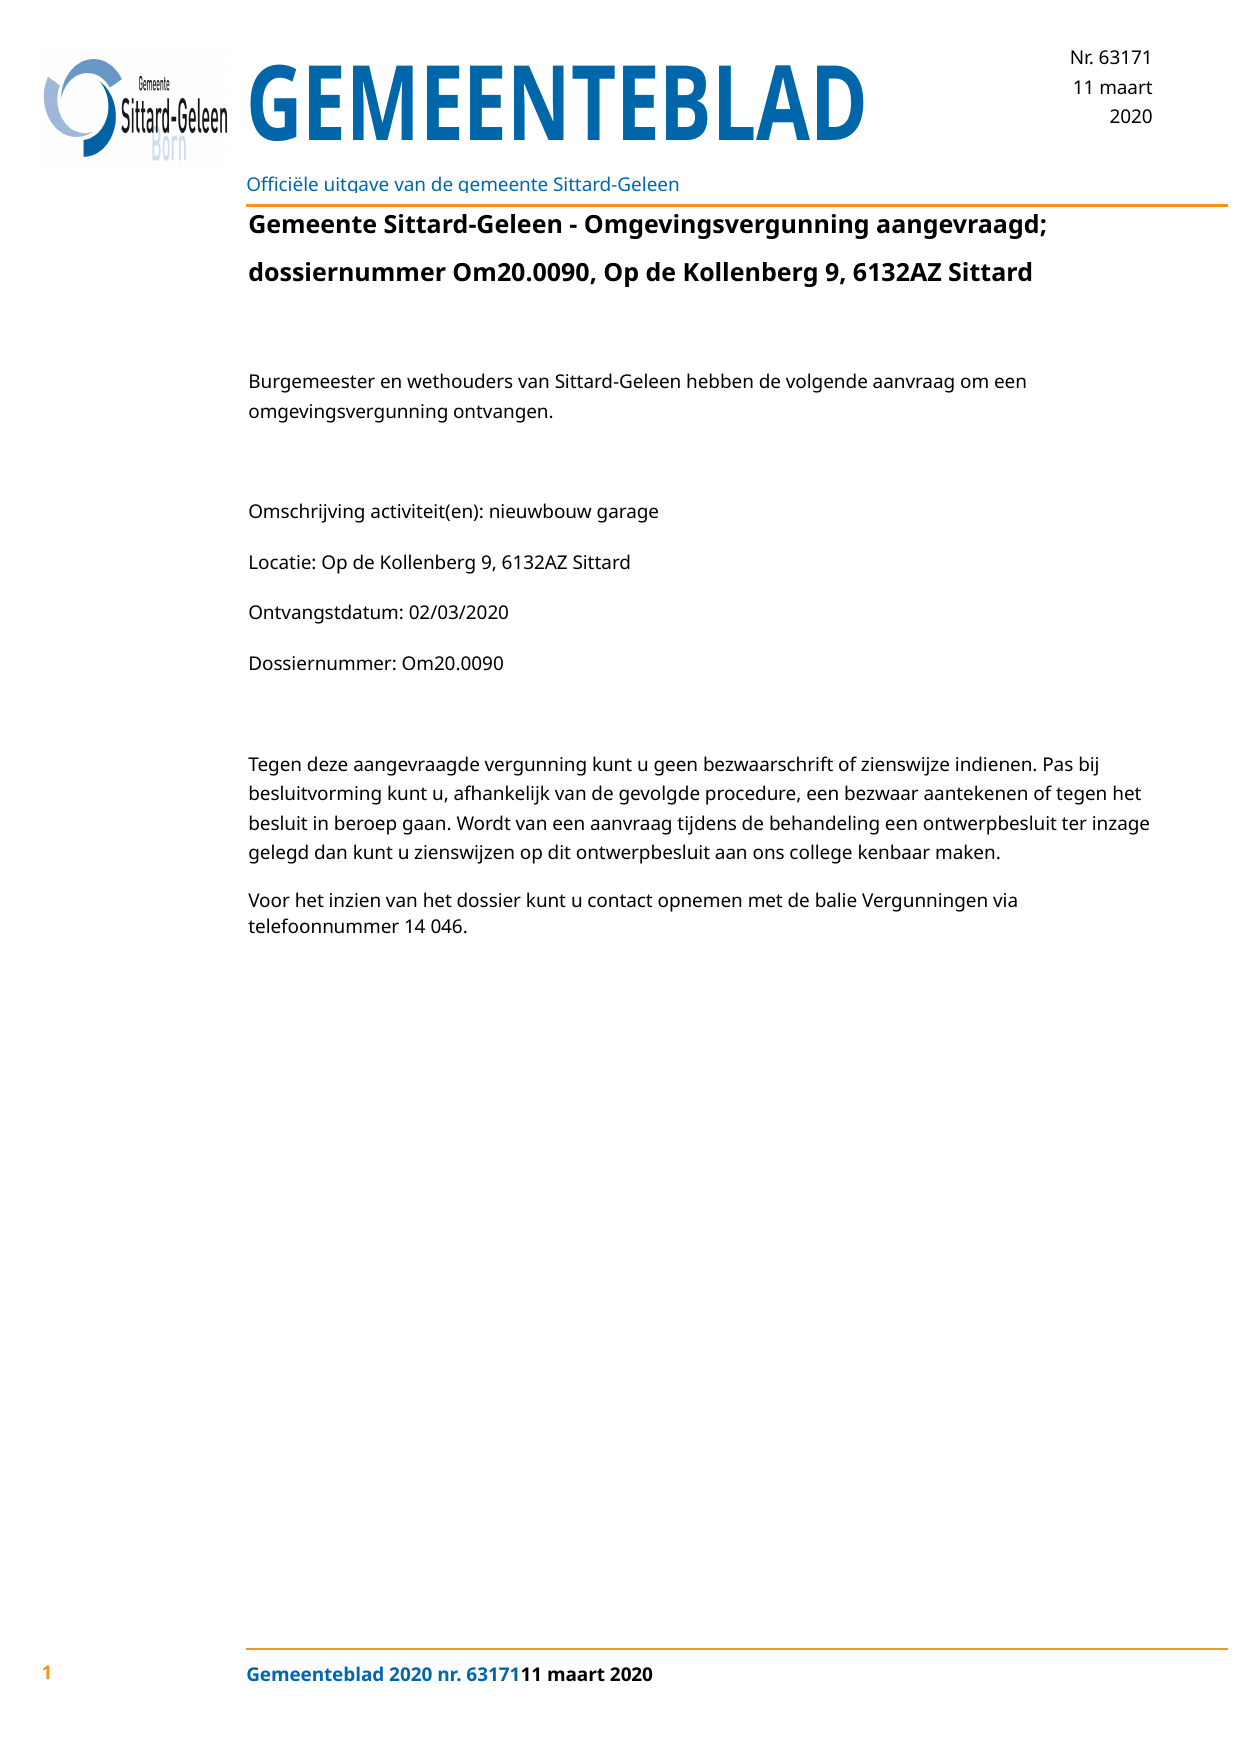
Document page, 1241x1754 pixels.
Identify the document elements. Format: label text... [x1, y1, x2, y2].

text Burgemeester en wethouders van Sittard-Geleen hebben de volgende aanvraag om een omgevingsvergunning ontvangen. [248, 368, 1152, 424]
picture [41, 47, 231, 172]
text Dossiernummer: Om20.0090 [248, 650, 1152, 676]
text Locatie: Op de Kollenberg 9, 6132AZ Sittard [248, 549, 1152, 575]
text Gemeente Sittard-Geleen - Omgevingsvergunning aangevraagd; dossiernummer Om20.0090, Op de Kollenberg 9, 6132AZ Sittard [248, 207, 1152, 288]
text Tegen deze aangevraagde vergunning kunt u geen bezwaarschrift of zienswijze indienen. Pas bij besluitvorming kunt u, afhankelijk van de gevolgde procedure, een bezwaar aantekenen of tegen het besluit in beroep gaan. Wordt van een aanvraag tijdens de behandeling een ontwerpbesluit ter inzage gelegd dan kunt u zienswijzen op dit ontwerpbesluit aan ons college kenbaar maken. [248, 751, 1152, 865]
text Ontvangstdatum: 02/03/2020 [248, 599, 1152, 625]
text Omschrijving activiteit(en): nieuwbouw garage [248, 499, 1152, 524]
text Voor het inzien van het dossier kunt u contact opnemen met de balie Vergunningen via telefoonnummer 14 046. [248, 887, 1152, 939]
